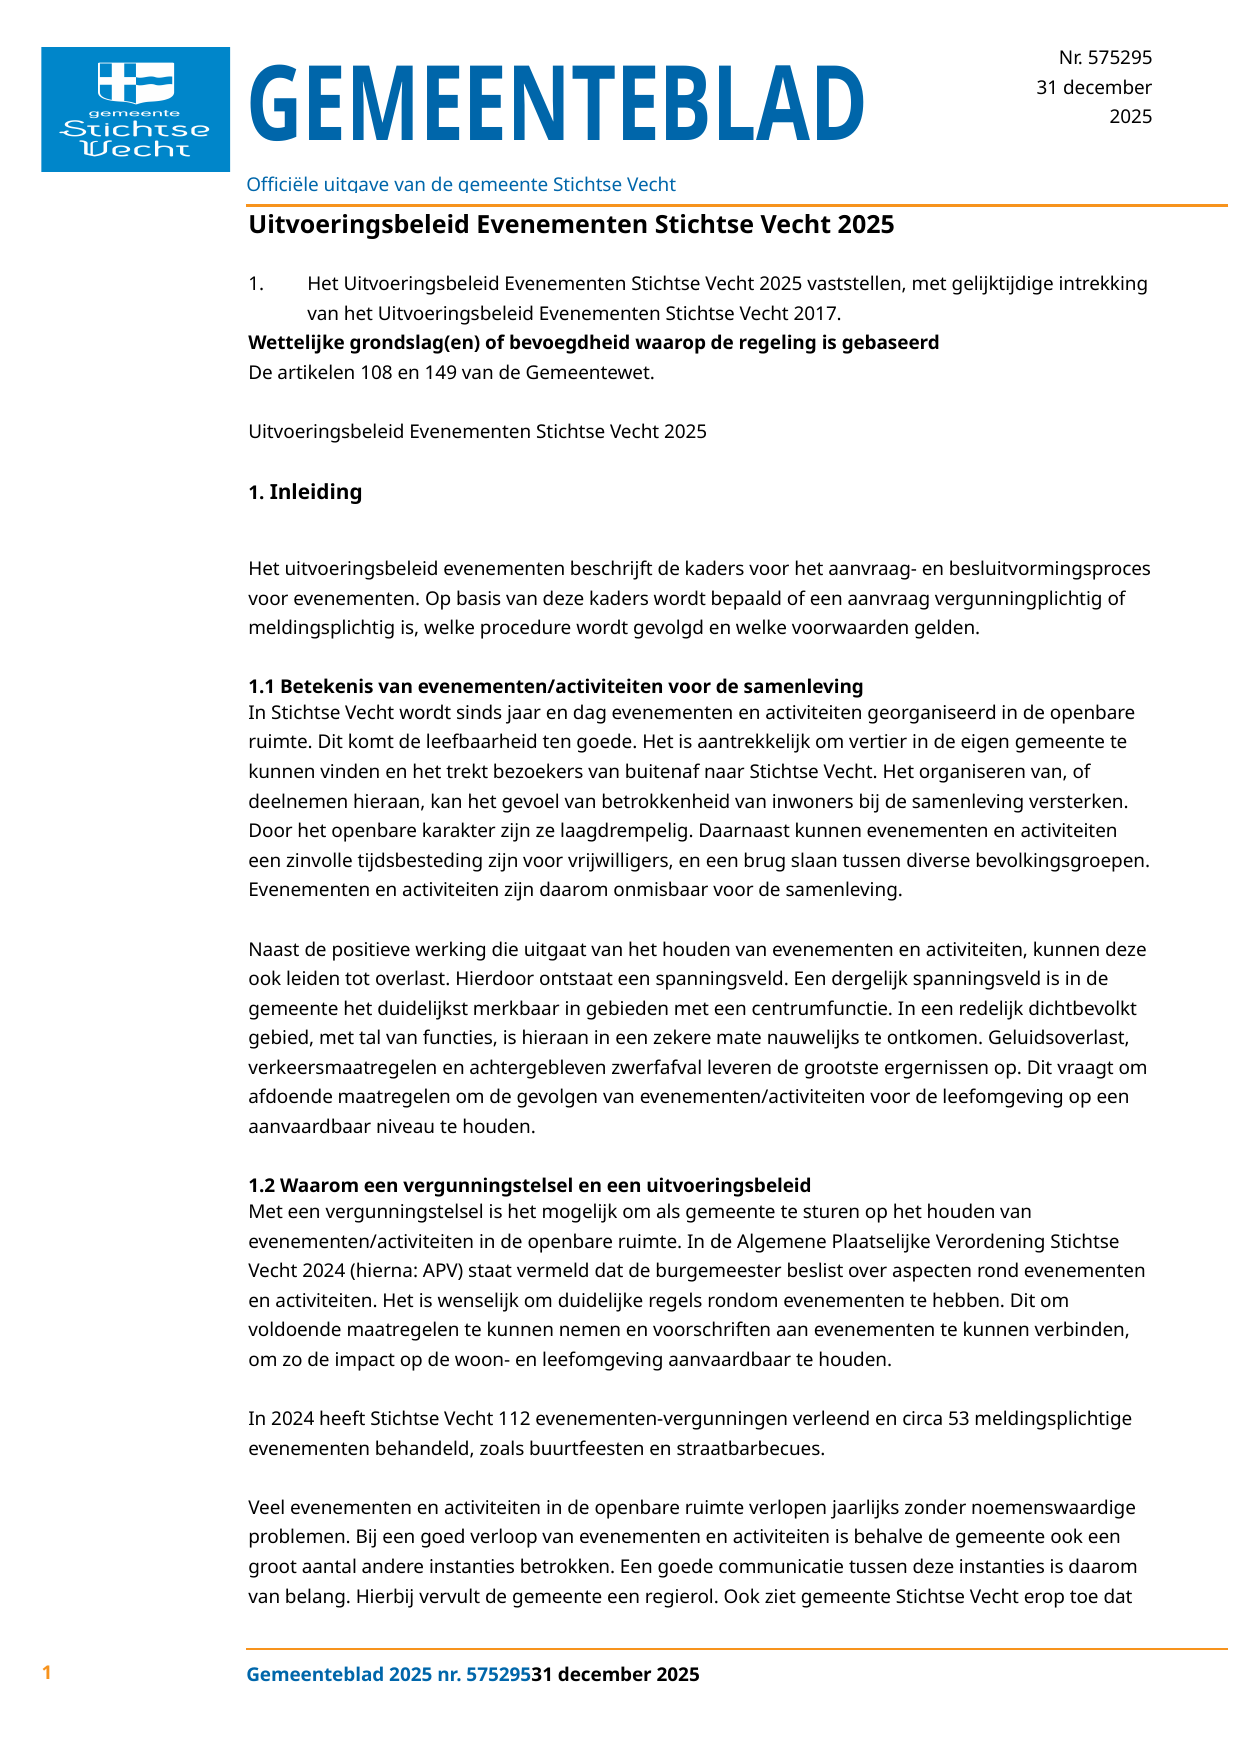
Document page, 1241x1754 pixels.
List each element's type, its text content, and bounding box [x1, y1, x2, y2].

text 1.1 Betekenis van evenementen/activiteiten voor de samenleving [248, 673, 1152, 699]
text Uitvoeringsbeleid Evenementen Stichtse Vecht 2025 [248, 418, 1152, 444]
picture [137, 63, 174, 103]
text In Stichtse Vecht wordt sinds jaar en dag evenementen en activiteiten georganiseerd in de openbare ruimte. Dit komt de leefbaarheid ten goede. Het is aantrekkelijk om vertier in de eigen gemeente te kunnen vinden en het trekt bezoekers van buitenaf naar Stichtse Vecht. Het organiseren van, of deelnemen hieraan, kan het gevoel van betrokkenheid van inwoners bij de samenleving versterken. Door het openbare karakter zijn ze laagdrempelig. Daarnaast kunnen evenementen en activiteiten een zinvolle tijdsbesteding zijn voor vrijwilligers, en een brug slaan tussen diverse bevolkingsgroepen. Evenementen en activiteiten zijn daarom onmisbaar voor de samenleving. [248, 699, 1152, 902]
list Het Uitvoeringsbeleid Evenementen Stichtse Vecht 2025 vaststellen, met gelijktijdige intrekking van het Uitvoeringsbeleid Evenementen Stichtse Vecht 2017. [248, 270, 1152, 326]
text Veel evenementen en activiteiten in de openbare ruimte verlopen jaarlijks zonder noemenswaardige problemen. Bij een goed verloop van evenementen en activiteiten is behalve de gemeente ook een groot aantal andere instanties betrokken. Een goede communicatie tussen deze instanties is daarom van belang. Hierbij vervult de gemeente een regierol. Ook ziet gemeente Stichtse Vecht erop toe dat [248, 1494, 1152, 1608]
text 1. Inleiding [248, 477, 1152, 506]
text Naast de positieve werking die uitgaat van het houden van evenementen en activiteiten, kunnen deze ook leiden tot overlast. Hierdoor ontstaat een spanningsveld. Een dergelijk spanningsveld is in de gemeente het duidelijkst merkbaar in gebieden met een centrumfunctie. In een redelijk dichtbevolkt gebied, met tal van functies, is hieraan in een zekere mate nauwelijks te ontkomen. Geluidsoverlast, verkeersmaatregelen en achtergebleven zwerfafval leveren de grootste ergernissen op. Dit vraagt om afdoende maatregelen om de gevolgen van evenementen/activiteiten voor de leefomgeving op een aanvaardbaar niveau te houden. [248, 936, 1152, 1139]
text Met een vergunningstelsel is het mogelijk om als gemeente te sturen op het houden van evenementen/activiteiten in de openbare ruimte. In de Algemene Plaatselijke Verordening Stichtse Vecht 2024 (hierna: APV) staat vermeld dat de burgemeester beslist over aspecten rond evenementen en activiteiten. Het is wenselijk om duidelijke regels rondom evenementen te hebben. Dit om voldoende maatregelen te kunnen nemen en voorschriften aan evenementen te kunnen verbinden, om zo de impact op de woon- en leefomgeving aanvaardbaar te houden. [248, 1198, 1152, 1372]
text 1.2 Waarom een vergunningstelsel en een uitvoeringsbeleid [248, 1172, 1152, 1198]
picture [99, 63, 135, 101]
text De artikelen 108 en 149 van de Gemeentewet. [248, 359, 1152, 385]
text Uitvoeringsbeleid Evenementen Stichtse Vecht 2025 [248, 207, 1152, 241]
text In 2024 heeft Stichtse Vecht 112 evenementen-vergunningen verleend en circa 53 meldingsplichtige evenementen behandeld, zoals buurtfeesten en straatbarbecues. [248, 1405, 1152, 1461]
text Wettelijke grondslag(en) of bevoegdheid waarop de regeling is gebaseerd [248, 329, 1152, 355]
text Het uitvoeringsbeleid evenementen beschrijft de kaders voor het aanvraag- en besluitvormingsproces voor evenementen. Op basis van deze kaders wordt bepaald of een aanvraag vergunningplichtig of meldingsplichtig is, welke procedure wordt gevolgd en welke voorwaarden gelden. [248, 555, 1152, 640]
